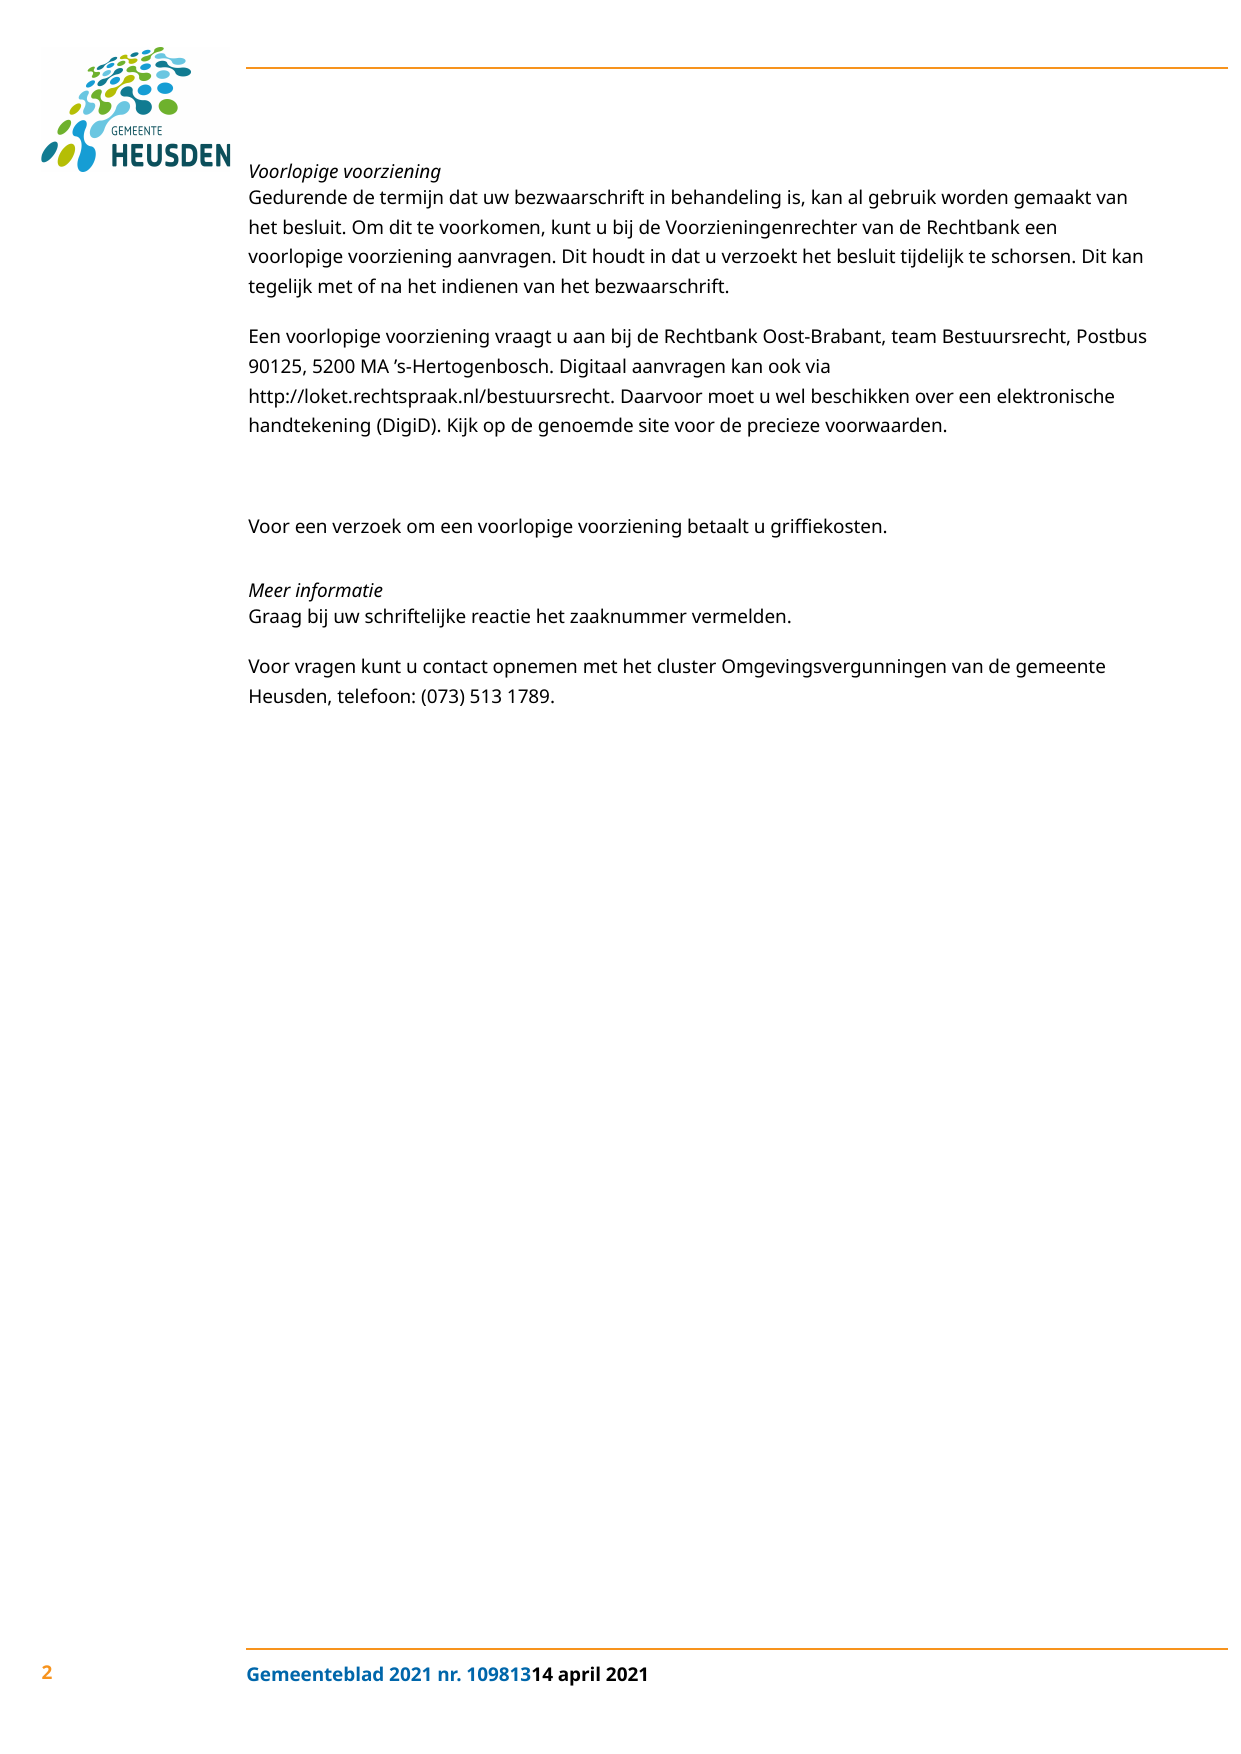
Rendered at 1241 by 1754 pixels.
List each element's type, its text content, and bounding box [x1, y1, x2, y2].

picture [41, 47, 231, 172]
text Een voorlopige voorziening vraagt u aan bij de Rechtbank Oost-Brabant, team Bestuursrecht, Postbus 90125, 5200 MA ’s-Hertogenbosch. Digitaal aanvragen kan ook via http://loket.rechtspraak.nl/bestuursrecht. Daarvoor moet u wel beschikken over een elektronische handtekening (DigiD). Kijk op de genoemde site voor de precieze voorwaarden. [248, 324, 1152, 438]
text Voorlopige voorziening [248, 159, 1152, 184]
text Meer informatie [248, 577, 1152, 603]
text Graag bij uw schriftelijke reactie het zaaknummer vermelden. [248, 603, 1152, 629]
text Gedurende de termijn dat uw bezwaarschrift in behandeling is, kan al gebruik worden gemaakt van het besluit. Om dit te voorkomen, kunt u bij de Voorzieningenrechter van de Rechtbank een voorlopige voorziening aanvragen. Dit houdt in dat u verzoekt het besluit tijdelijk te schorsen. Dit kan tegelijk met of na het indienen van het bezwaarschrift. [248, 184, 1152, 299]
text Voor vragen kunt u contact opnemen met het cluster Omgevingsvergunningen van de gemeente Heusden, telefoon: (073) 513 1789. [248, 653, 1152, 709]
text Voor een verzoek om een voorlopige voorziening betaalt u griffiekosten. [248, 513, 1152, 539]
